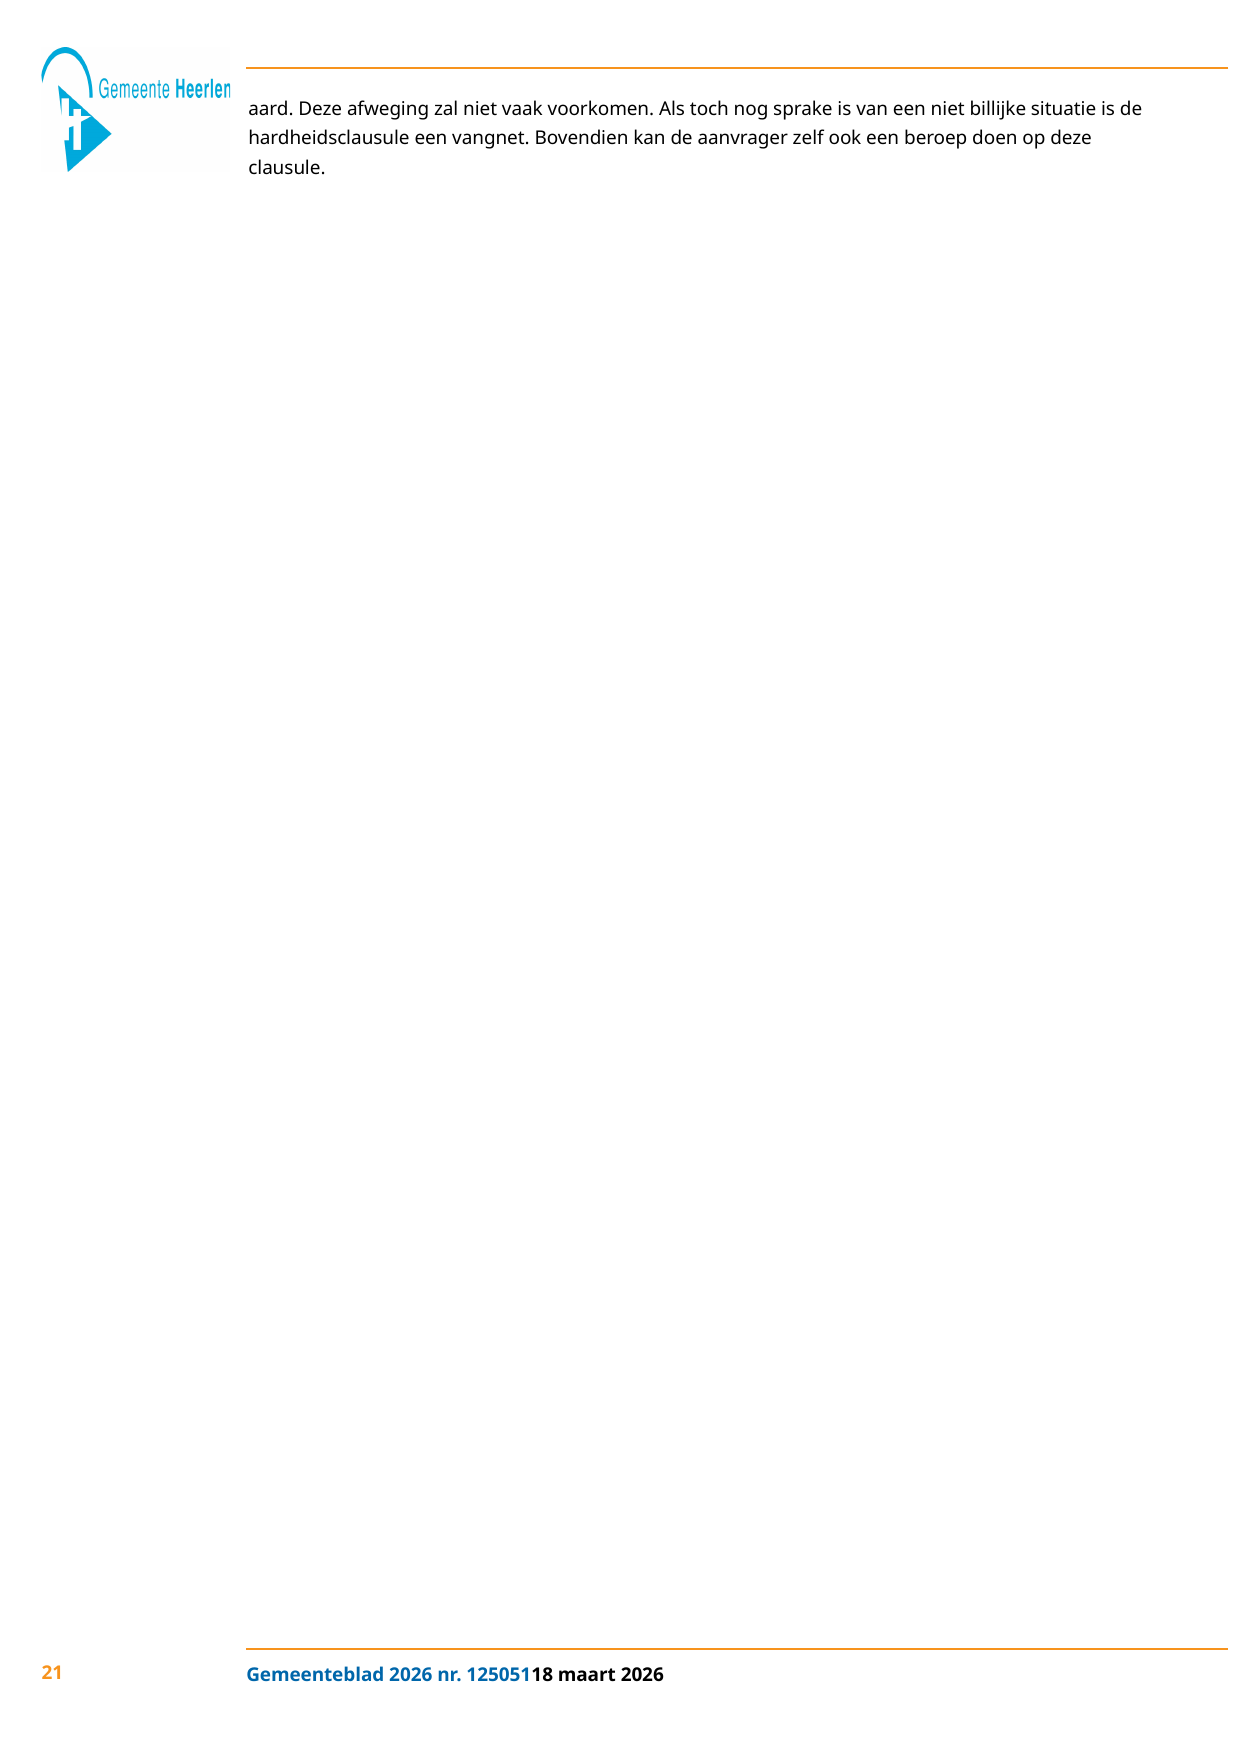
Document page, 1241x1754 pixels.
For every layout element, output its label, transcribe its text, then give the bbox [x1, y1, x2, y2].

text aard. Deze afweging zal niet vaak voorkomen. Als toch nog sprake is van een niet billijke situatie is de hardheidsclausule een vangnet. Bovendien kan de aanvrager zelf ook een beroep doen op deze clausule. [248, 95, 1152, 180]
picture [41, 47, 59, 70]
picture [41, 47, 231, 172]
